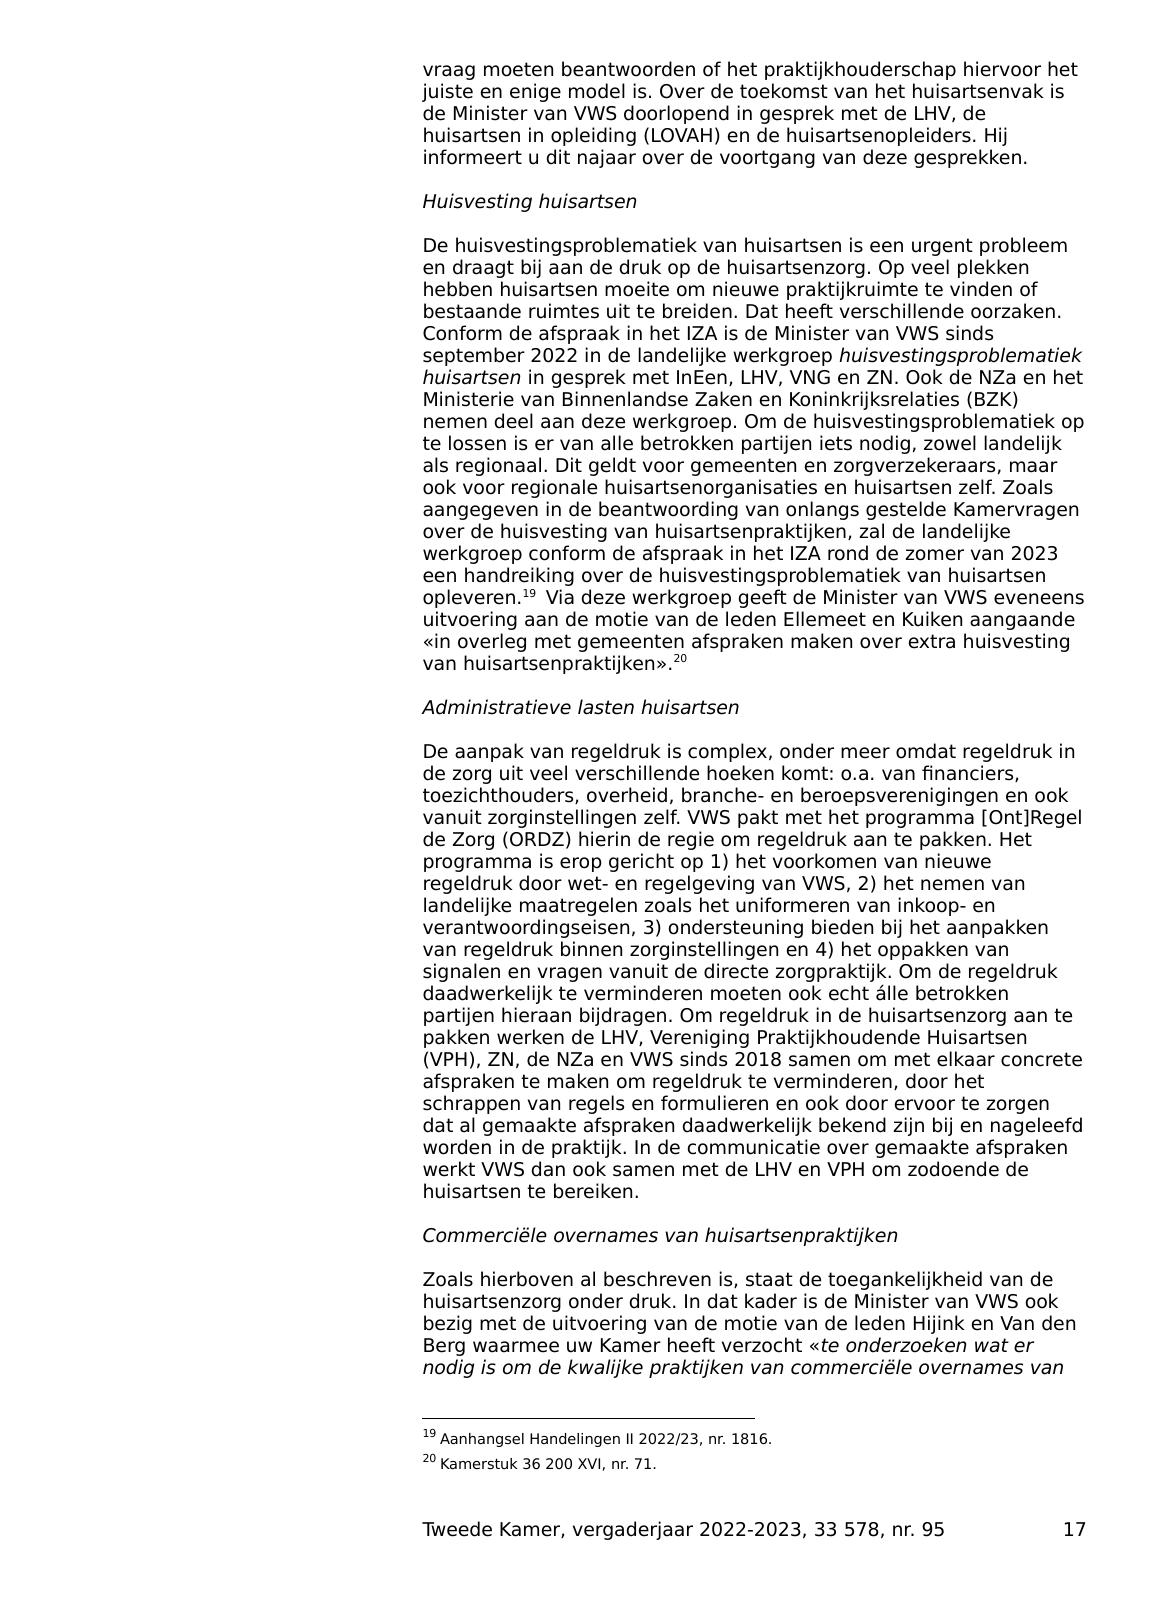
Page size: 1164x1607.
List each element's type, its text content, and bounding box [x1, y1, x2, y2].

subtitle Huisvesting huisartsen [422, 191, 1087, 213]
text De huisvestingsproblematiek van huisartsen is een urgent probleem en draagt bij aan de druk op de huisartsenzorg. Op veel plekken hebben huisartsen moeite om nieuwe praktijkruimte te vinden of bestaande ruimtes uit te breiden. Dat heeft verschillende oorzaken. Conform de afspraak in het IZA is de Minister van VWS sinds september 2022 in de landelijke werkgroep huisvestingsproblematiek huisartsen in gesprek met InEen, LHV, VNG en ZN. Ook de NZa en het Ministerie van Binnenlandse Zaken en Koninkrijksrelaties (BZK) nemen deel aan deze werkgroep. Om de huisvestingsproblematiek op te lossen is er van alle betrokken partijen iets nodig, zowel landelijk als regionaal. Dit geldt voor gemeenten en zorgverzekeraars, maar ook voor regionale huisartsenorganisaties en huisartsen zelf. Zoals aangegeven in de beantwoording van onlangs gestelde Kamervragen over de huisvesting van huisartsenpraktijken, zal de landelijke werkgroep conform de afspraak in het IZA rond de zomer van 2023 een handreiking over de huisvestingsproblematiek van huisartsen opleveren. Via deze werkgroep geeft de Minister van VWS eveneens uitvoering aan de motie van de leden Ellemeet en Kuiken aangaande «in overleg met gemeenten afspraken maken over extra huisvesting van huisartsenpraktijken». [422, 235, 1087, 675]
text Aanhangsel Handelingen II 2022/23, nr. 1816. [422, 1427, 1087, 1449]
subtitle Commerciële overnames van huisartsenpraktijken [422, 1225, 1087, 1247]
text vraag moeten beantwoorden of het praktijkhouderschap hiervoor het juiste en enige model is. Over de toekomst van het huisartsenvak is de Minister van VWS doorlopend in gesprek met de LHV, de huisartsen in opleiding (LOVAH) en de huisartsenopleiders. Hij informeert u dit najaar over de voortgang van deze gesprekken. [422, 59, 1087, 169]
text Kamerstuk 36 200 XVI, nr. 71. [422, 1452, 1087, 1474]
text De aanpak van regeldruk is complex, onder meer omdat regeldruk in de zorg uit veel verschillende hoeken komt: o.a. van financiers, toezichthouders, overheid, branche- en beroepsverenigingen en ook vanuit zorginstellingen zelf. VWS pakt met het programma [Ont]Regel de Zorg (ORDZ) hierin de regie om regeldruk aan te pakken. Het programma is erop gericht op 1) het voorkomen van nieuwe regeldruk door wet- en regelgeving van VWS, 2) het nemen van landelijke maatregelen zoals het uniformeren van inkoop- en verantwoordingseisen, 3) ondersteuning bieden bij het aanpakken van regeldruk binnen zorginstellingen en 4) het oppakken van signalen en vragen vanuit de directe zorgpraktijk. Om de regeldruk daadwerkelijk te verminderen moeten ook echt álle betrokken partijen hieraan bijdragen. Om regeldruk in de huisartsenzorg aan te pakken werken de LHV, Vereniging Praktijkhoudende Huisartsen (VPH), ZN, de NZa en VWS sinds 2018 samen om met elkaar concrete afspraken te maken om regeldruk te verminderen, door het schrappen van regels en formulieren en ook door ervoor te zorgen dat al gemaakte afspraken daadwerkelijk bekend zijn bij en nageleefd worden in de praktijk. In de communicatie over gemaakte afspraken werkt VWS dan ook samen met de LHV en VPH om zodoende de huisartsen te bereiken. [422, 741, 1087, 1203]
subtitle Administratieve lasten huisartsen [422, 697, 1087, 719]
text Zoals hierboven al beschreven is, staat de toegankelijkheid van de huisartsenzorg onder druk. In dat kader is de Minister van VWS ook bezig met de uitvoering van de motie van de leden Hijink en Van den Berg waarmee uw Kamer heeft verzocht «te onderzoeken wat er nodig is om de kwalijke praktijken van commerciële overnames van [422, 1269, 1087, 1379]
